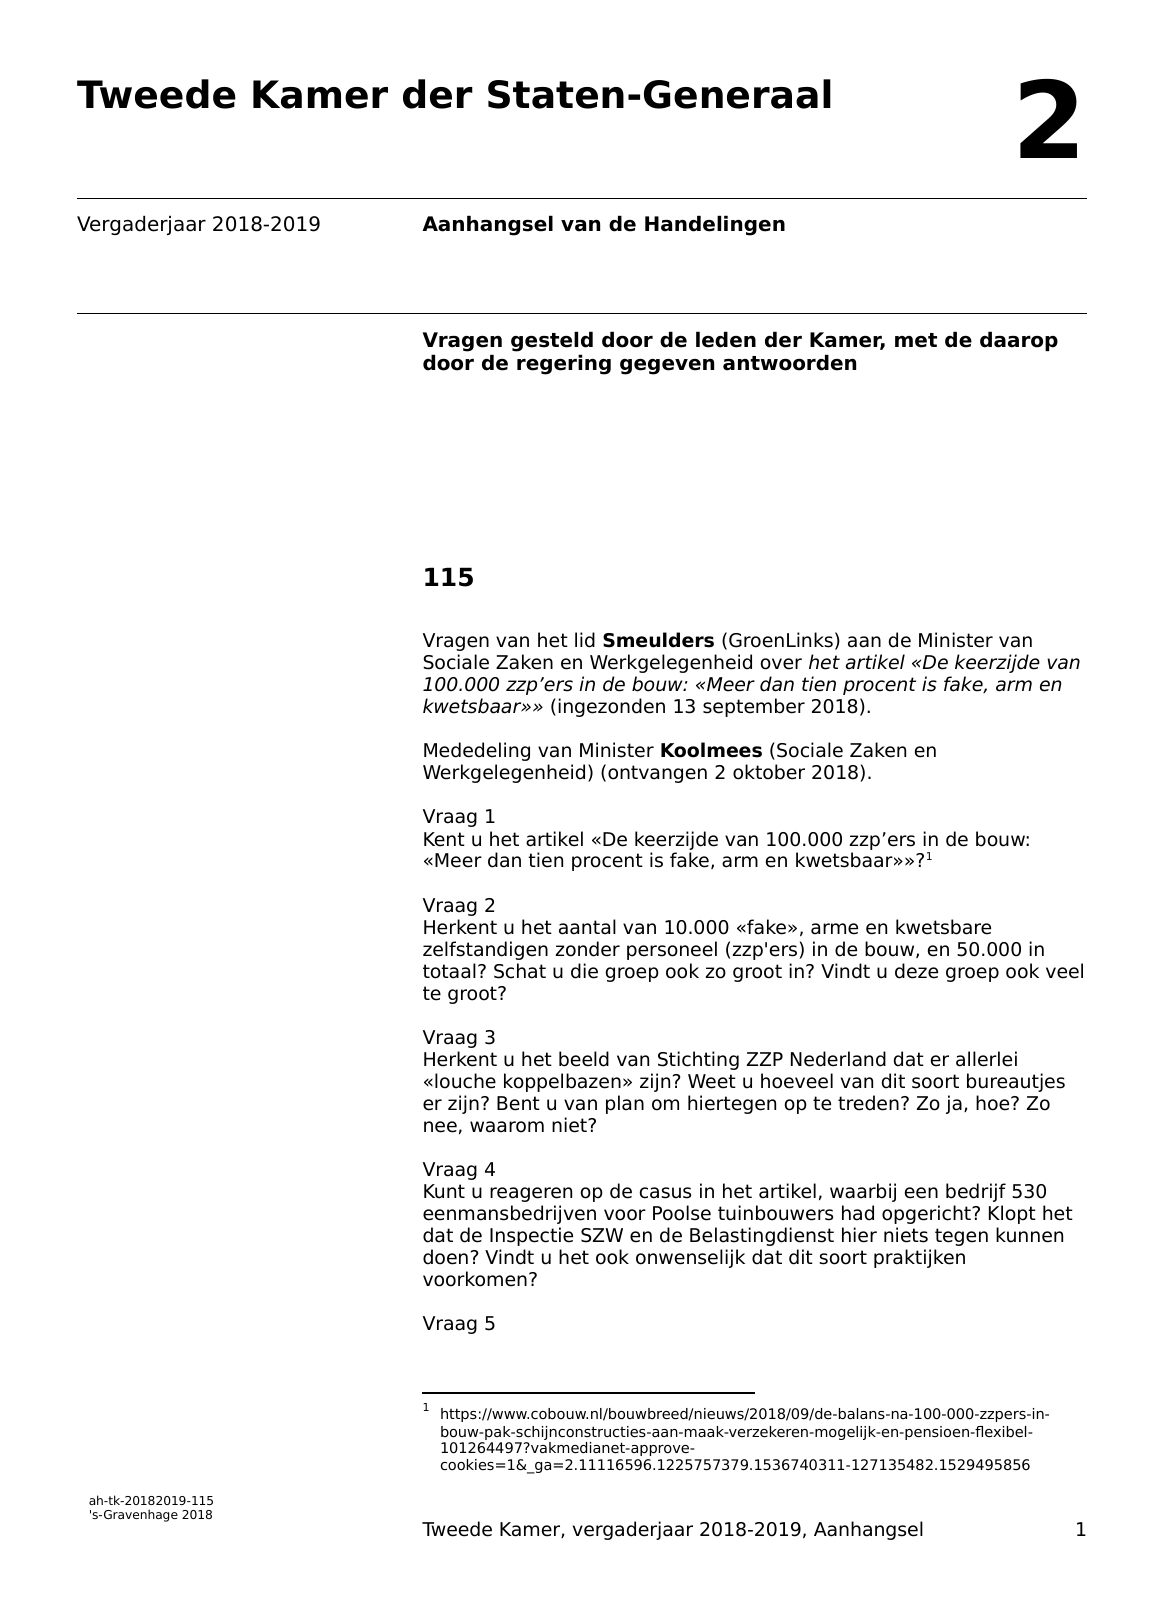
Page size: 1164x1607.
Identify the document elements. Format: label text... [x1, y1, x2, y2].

text 115 [422, 563, 1087, 592]
text Kent u het artikel «De keerzijde van 100.000 zzp’ers in de bouw: «Meer dan tien procent is fake, arm en kwetsbaar»»? [422, 828, 1087, 872]
table_cell Vergaderjaar 2018-2019 [77, 199, 422, 313]
text Herkent u het aantal van 10.000 «fake», arme en kwetsbare zelfstandigen zonder personeel (zzp'ers) in de bouw, en 50.000 in totaal? Schat u die groep ook zo groot in? Vindt u deze groep ook veel te groot? [422, 917, 1087, 1004]
text https://www.cobouw.nl/bouwbreed/nieuws/2018/09/de-balans-na-100-000-zzpers-in-bouw-pak-schijnconstructies-aan-maak-verzekeren-mogelijk-en-pensioen-flexibel-101264497?vakmedianet-approve-cookies=1&_ga=2.11116596.1225757379.1536740311-127135482.1529495856 [422, 1402, 1087, 1474]
table_cell Aanhangsel van de Handelingen [422, 199, 1087, 313]
text Vragen van het lid Smeulders (GroenLinks) aan de Minister van Sociale Zaken en Werkgelegenheid over het artikel «De keerzijde van 100.000 zzp’ers in de bouw: «Meer dan tien procent is fake, arm en kwetsbaar»» (ingezonden 13 september 2018). [422, 630, 1087, 718]
text Vraag 2 [422, 894, 1087, 917]
table_cell Vragen gesteld door de leden der Kamer, met de daarop door de regering gegeven antwoorden [422, 314, 1087, 375]
text ah-tk-20182019-115 [88, 1494, 323, 1508]
table_header 2 [886, 59, 1087, 198]
text 's-Gravenhage 2018 [88, 1508, 323, 1522]
text Kunt u reageren op de casus in het artikel, waarbij een bedrijf 530 eenmansbedrijven voor Poolse tuinbouwers had opgericht? Klopt het dat de Inspectie SZW en de Belastingdienst hier niets tegen kunnen doen? Vindt u het ook onwenselijk dat dit soort praktijken voorkomen? [422, 1181, 1087, 1291]
text Vraag 3 [422, 1027, 1087, 1049]
table_header Tweede Kamer der Staten-Generaal [77, 59, 886, 198]
text Vraag 1 [422, 806, 1087, 828]
table_cell [77, 314, 422, 375]
text Vraag 4 [422, 1159, 1087, 1181]
text Mededeling van Minister Koolmees (Sociale Zaken en Werkgelegenheid) (ontvangen 2 oktober 2018). [422, 740, 1087, 784]
text Vraag 5 [422, 1313, 1087, 1335]
text Herkent u het beeld van Stichting ZZP Nederland dat er allerlei «louche koppelbazen» zijn? Weet u hoeveel van dit soort bureautjes er zijn? Bent u van plan om hiertegen op te treden? Zo ja, hoe? Zo nee, waarom niet? [422, 1049, 1087, 1137]
